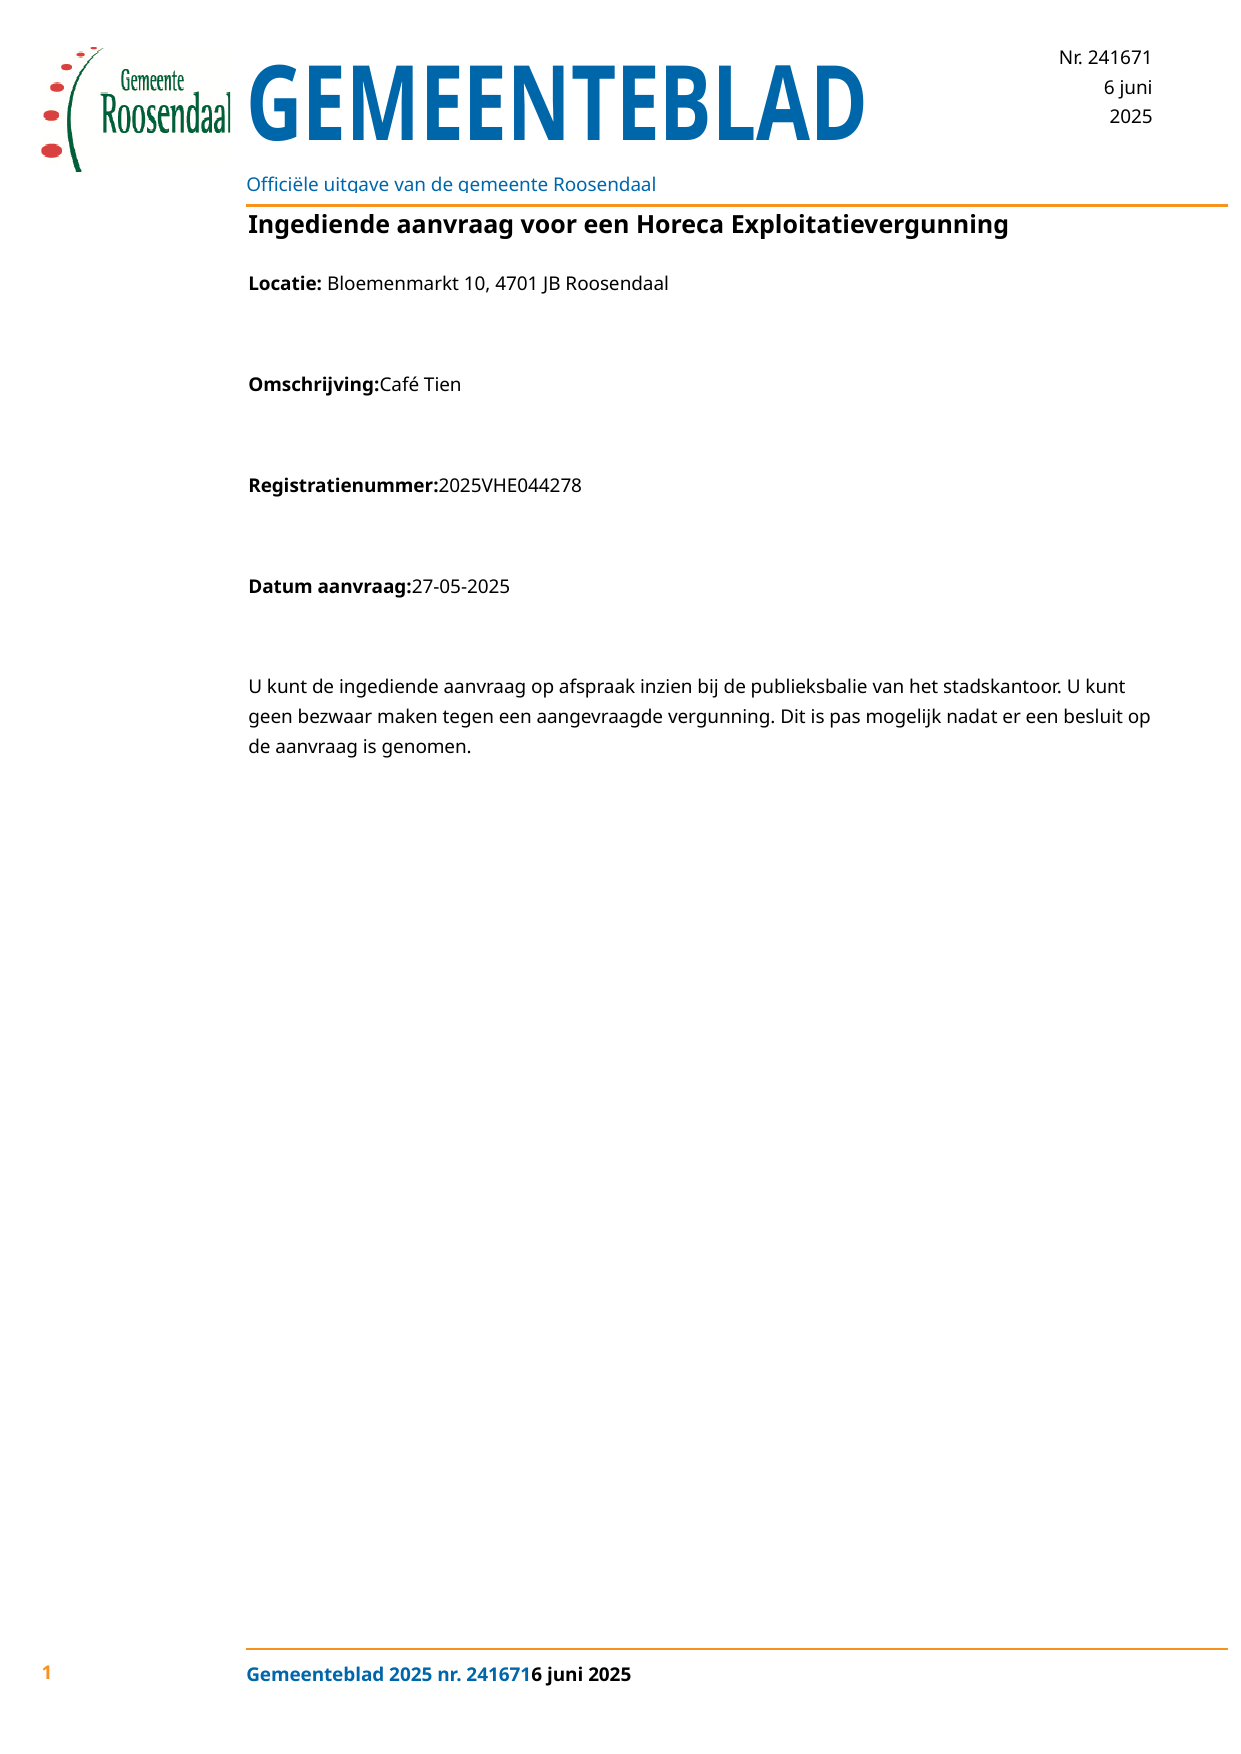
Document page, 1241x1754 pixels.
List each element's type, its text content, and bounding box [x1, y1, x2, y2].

picture [41, 47, 231, 172]
text Omschrijving:Café Tien [248, 371, 1152, 397]
text Locatie: Bloemenmarkt 10, 4701 JB Roosendaal [248, 270, 1152, 296]
text U kunt de ingediende aanvraag op afspraak inzien bij de publieksbalie van het stadskantoor. U kunt geen bezwaar maken tegen een aangevraagde vergunning. Dit is pas mogelijk nadat er een besluit op de aanvraag is genomen. [248, 674, 1152, 758]
text Registratienummer:2025VHE044278 [248, 472, 1152, 498]
text Datum aanvraag:27-05-2025 [248, 573, 1152, 598]
text Ingediende aanvraag voor een Horeca Exploitatievergunning [248, 207, 1152, 241]
